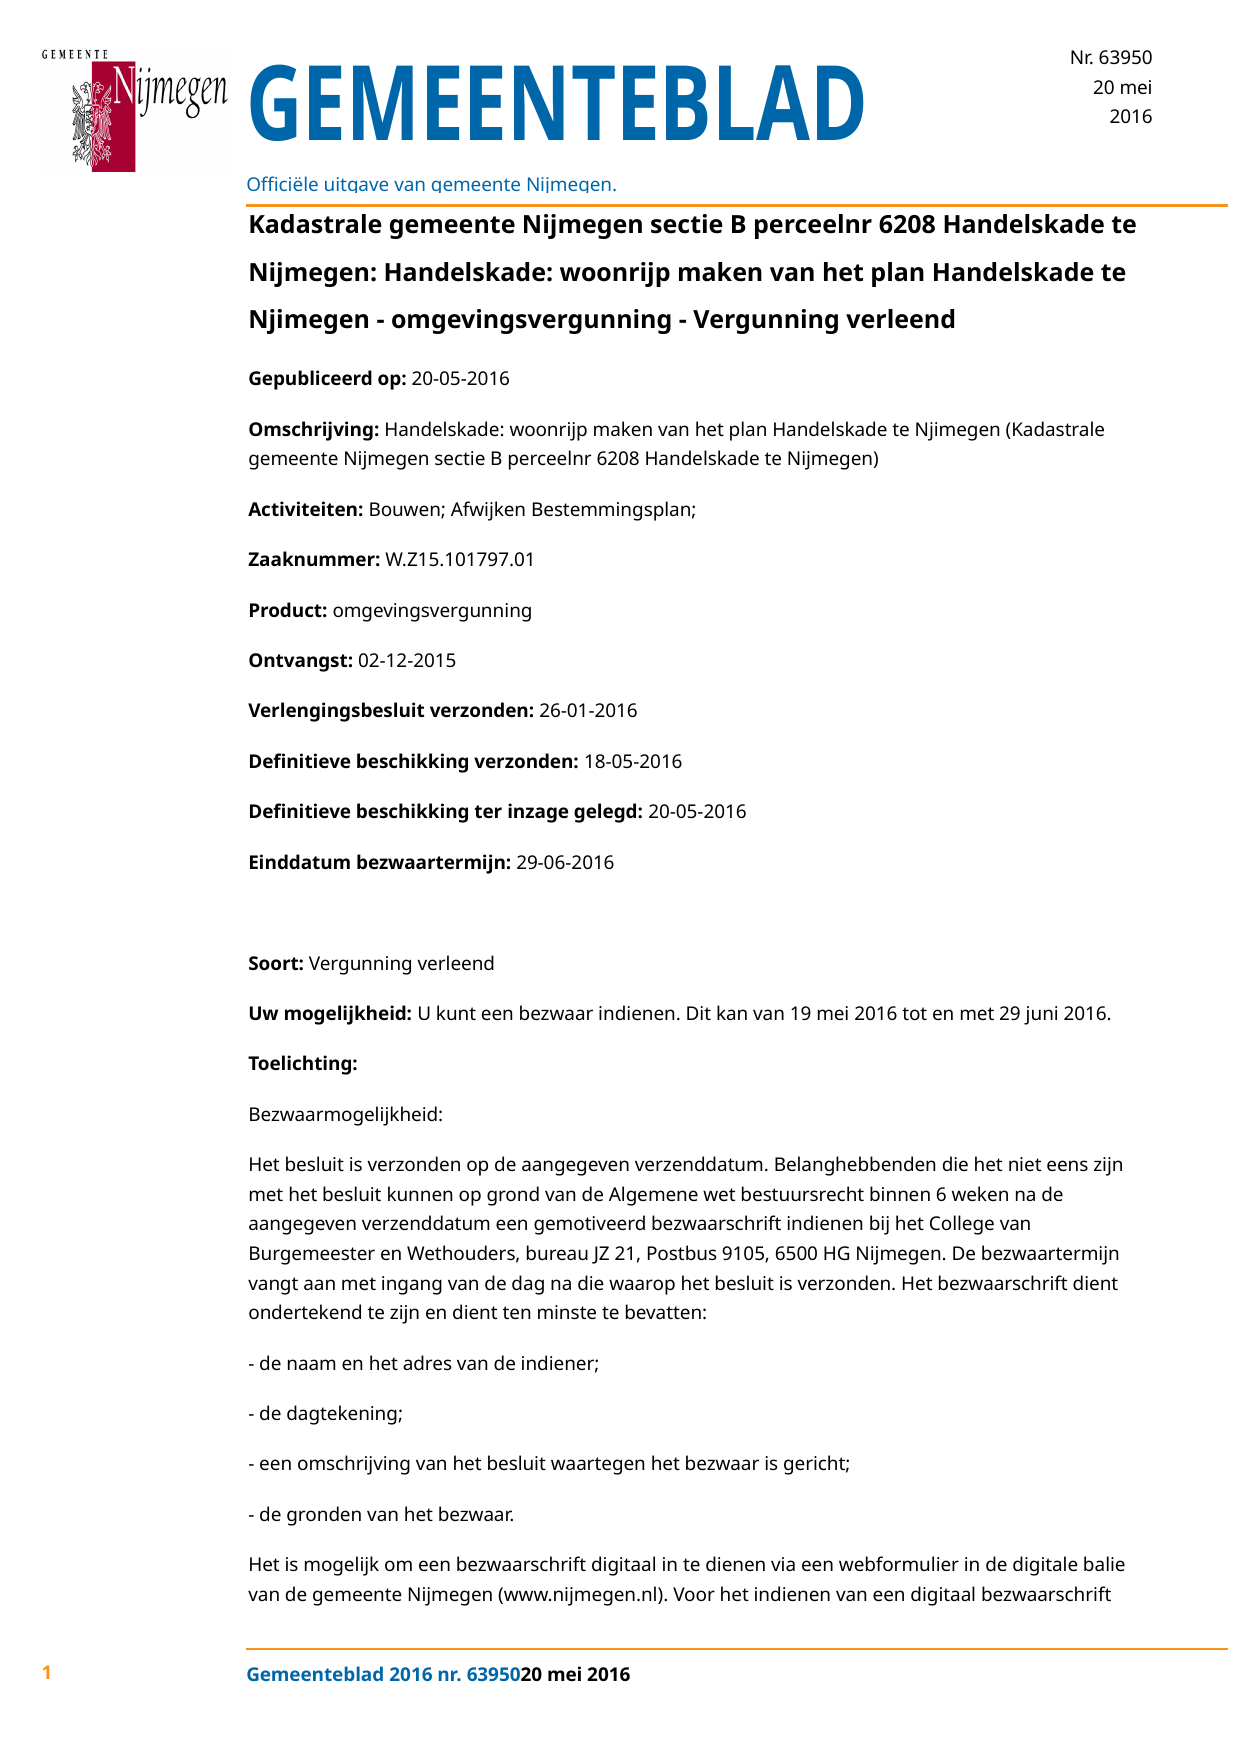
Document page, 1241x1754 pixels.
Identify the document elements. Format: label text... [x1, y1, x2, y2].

text Ontvangst: 02-12-2015 [248, 647, 1152, 673]
text - de gronden van het bezwaar. [248, 1501, 1152, 1527]
text Bezwaarmogelijkheid: [248, 1101, 1152, 1127]
text - een omschrijving van het besluit waartegen het bezwaar is gericht; [248, 1451, 1152, 1476]
text Het besluit is verzonden op de aangegeven verzenddatum. Belanghebbenden die het niet eens zijn met het besluit kunnen op grond van de Algemene wet bestuursrecht binnen 6 weken na de aangegeven verzenddatum een gemotiveerd bezwaarschrift indienen bij het College van Burgemeester en Wethouders, bureau JZ 21, Postbus 9105, 6500 HG Nijmegen. De bezwaartermijn vangt aan met ingang van de dag na die waarop het besluit is verzonden. Het bezwaarschrift dient ondertekend te zijn en dient ten minste te bevatten: [248, 1151, 1152, 1325]
picture [41, 47, 231, 172]
text Omschrijving: Handelskade: woonrijp maken van het plan Handelskade te Njimegen (Kadastrale gemeente Nijmegen sectie B perceelnr 6208 Handelskade te Nijmegen) [248, 416, 1152, 471]
text Toelichting: [248, 1051, 1152, 1076]
text - de dagtekening; [248, 1400, 1152, 1426]
text Soort: Vergunning verleend [248, 950, 1152, 975]
text Verlengingsbesluit verzonden: 26-01-2016 [248, 698, 1152, 723]
text Definitieve beschikking verzonden: 18-05-2016 [248, 748, 1152, 774]
text Gepubliceerd op: 20-05-2016 [248, 366, 1152, 391]
text Zaaknummer: W.Z15.101797.01 [248, 546, 1152, 572]
text Activiteiten: Bouwen; Afwijken Bestemmingsplan; [248, 496, 1152, 522]
text Product: omgevingsvergunning [248, 597, 1152, 622]
text Uw mogelijkheid: U kunt een bezwaar indienen. Dit kan van 19 mei 2016 tot en met 29 juni 2016. [248, 1000, 1152, 1026]
text Definitieve beschikking ter inzage gelegd: 20-05-2016 [248, 798, 1152, 824]
text Kadastrale gemeente Nijmegen sectie B perceelnr 6208 Handelskade te Nijmegen: Handelskade: woonrijp maken van het plan Handelskade te Njimegen - omgevingsvergunning - Vergunning verleend [248, 207, 1152, 336]
text - de naam en het adres van de indiener; [248, 1350, 1152, 1375]
text Het is mogelijk om een bezwaarschrift digitaal in te dienen via een webformulier in de digitale balie van de gemeente Nijmegen (www.nijmegen.nl). Voor het indienen van een digitaal bezwaarschrift [248, 1551, 1152, 1607]
text Einddatum bezwaartermijn: 29-06-2016 [248, 849, 1152, 874]
